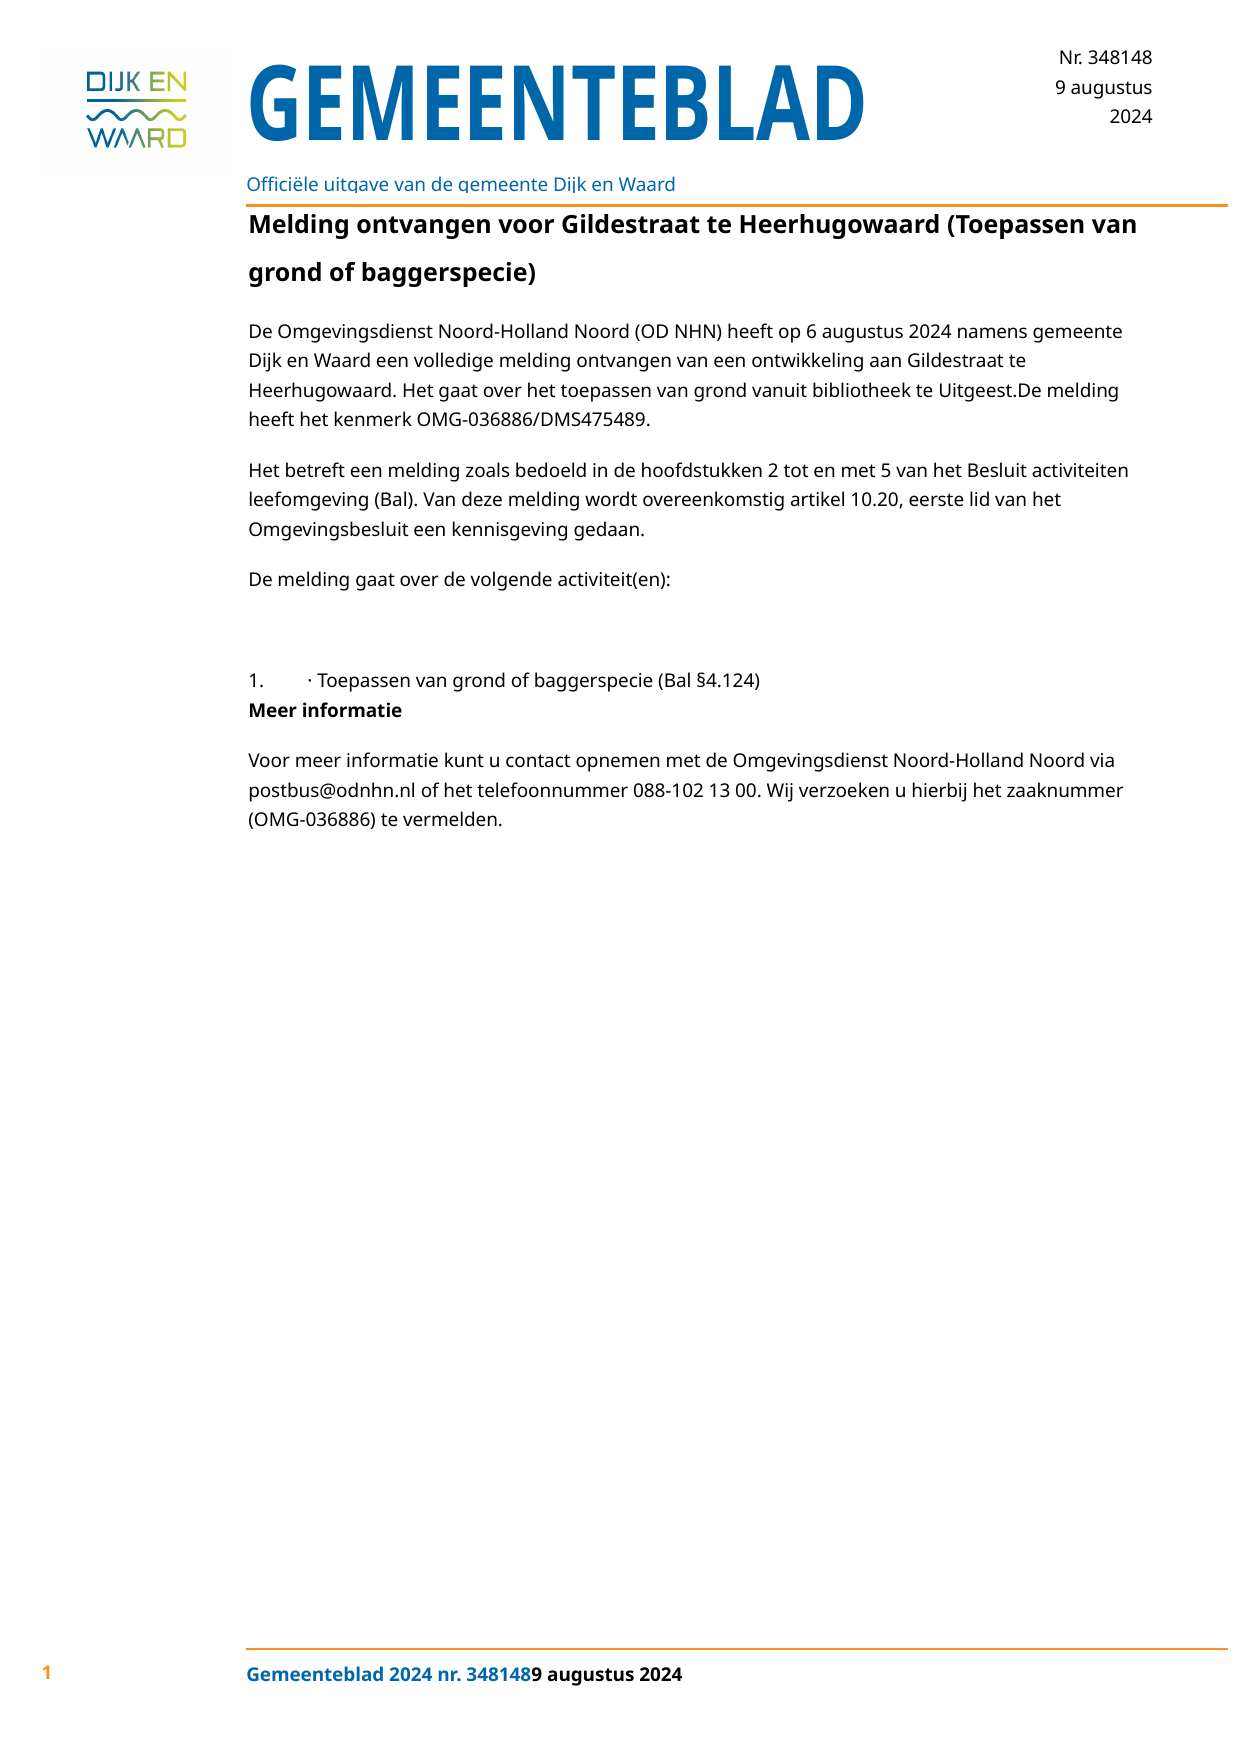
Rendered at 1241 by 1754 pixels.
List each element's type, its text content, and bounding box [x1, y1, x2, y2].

text Meer informatie [248, 697, 1152, 723]
picture [41, 47, 231, 172]
text Voor meer informatie kunt u contact opnemen met de Omgevingsdienst Noord-Holland Noord via postbus@odnhn.nl of het telefoonnummer 088-102 13 00. Wij verzoeken u hierbij het zaaknummer (OMG-036886) te vermelden. [248, 747, 1152, 832]
text De Omgevingsdienst Noord-Holland Noord (OD NHN) heeft op 6 augustus 2024 namens gemeente Dijk en Waard een volledige melding ontvangen van een ontwikkeling aan Gildestraat te Heerhugowaard. Het gaat over het toepassen van grond vanuit bibliotheek te Uitgeest.De melding heeft het kenmerk OMG-036886/DMS475489. [248, 318, 1152, 432]
text De melding gaat over de volgende activiteit(en): [248, 567, 1152, 592]
text Melding ontvangen voor Gildestraat te Heerhugowaard (Toepassen van grond of baggerspecie) [248, 207, 1152, 288]
text Het betreft een melding zoals bedoeld in de hoofdstukken 2 tot en met 5 van het Besluit activiteiten leefomgeving (Bal). Van deze melding wordt overeenkomstig artikel 10.20, eerste lid van het Omgevingsbesluit een kennisgeving gedaan. [248, 457, 1152, 542]
list · Toepassen van grond of baggerspecie (Bal §4.124) [248, 667, 1152, 693]
